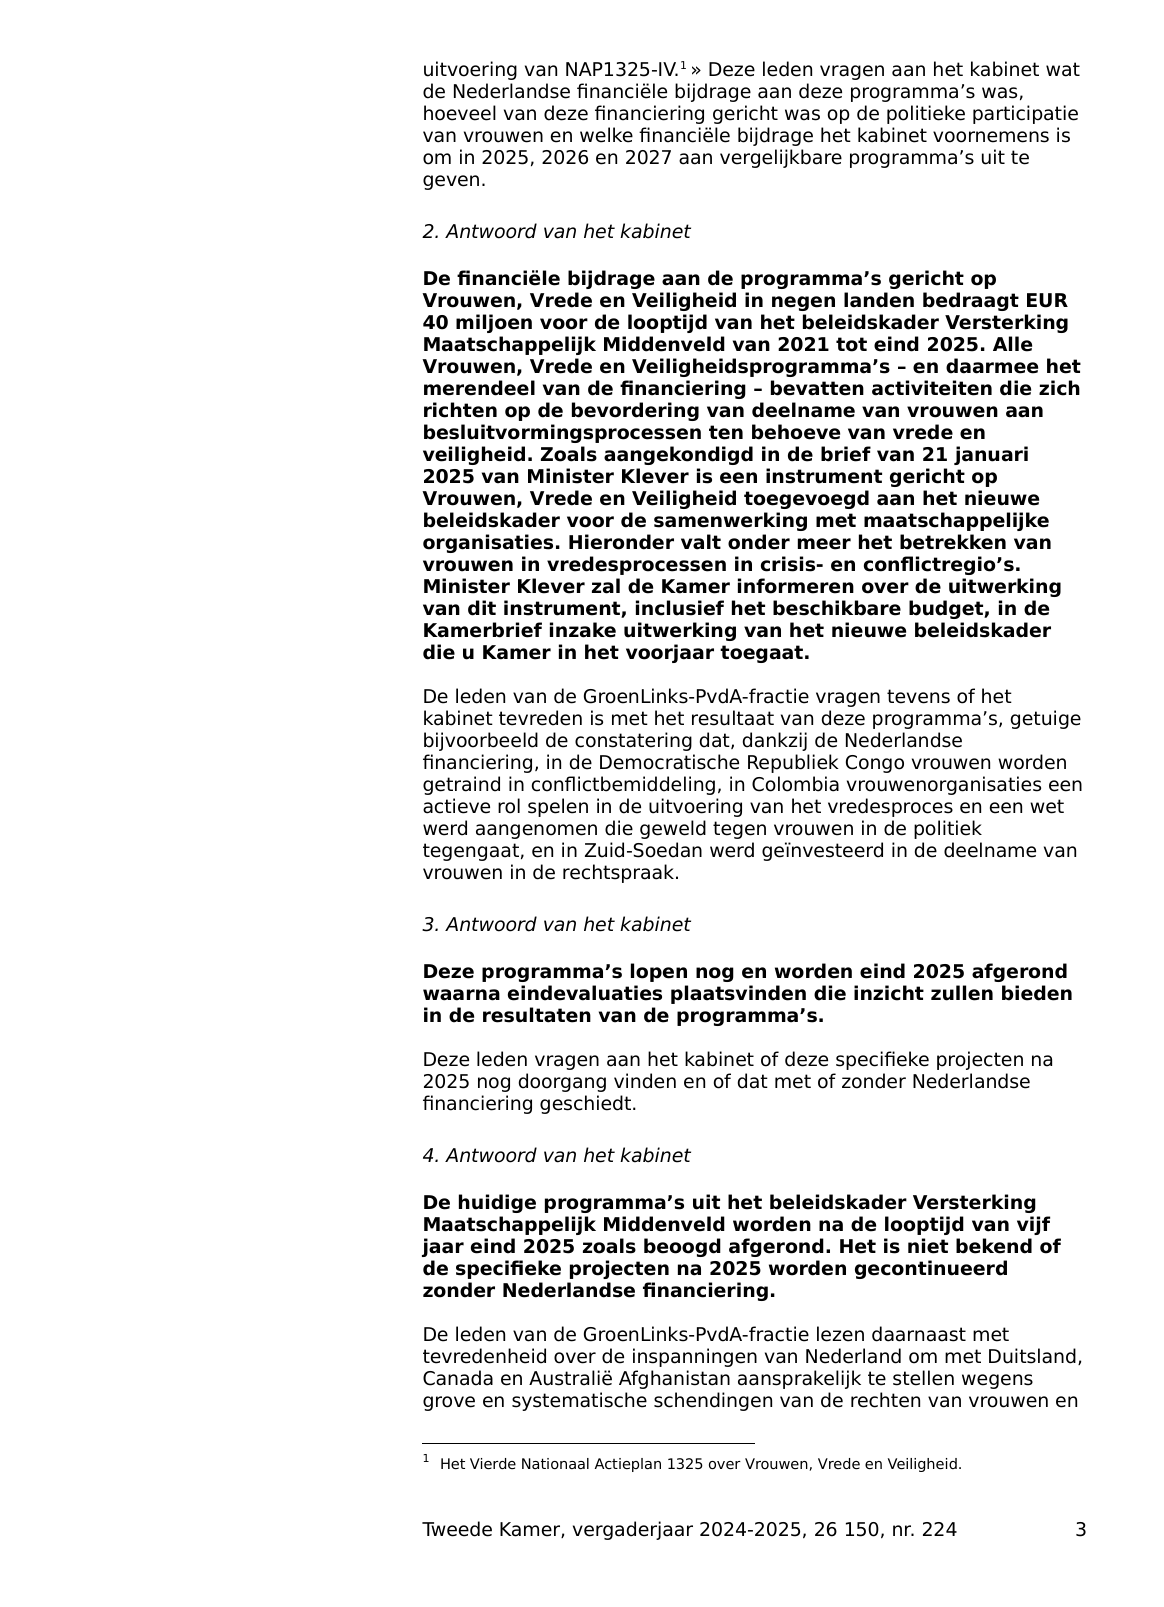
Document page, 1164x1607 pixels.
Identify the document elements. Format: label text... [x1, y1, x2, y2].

text Het Vierde Nationaal Actieplan 1325 over Vrouwen, Vrede en Veiligheid. [422, 1452, 1087, 1474]
subtitle 4. Antwoord van het kabinet [422, 1144, 1087, 1167]
text Deze leden vragen aan het kabinet of deze specifieke projecten na 2025 nog doorgang vinden en of dat met of zonder Nederlandse financiering geschiedt. [422, 1049, 1087, 1114]
text uitvoering van NAP1325-IV.» Deze leden vragen aan het kabinet wat de Nederlandse financiële bijdrage aan deze programma’s was, hoeveel van deze financiering gericht was op de politieke participatie van vrouwen en welke financiële bijdrage het kabinet voornemens is om in 2025, 2026 en 2027 aan vergelijkbare programma’s uit te geven. [422, 59, 1087, 191]
subtitle 2. Antwoord van het kabinet [422, 221, 1087, 243]
text De financiële bijdrage aan de programma’s gericht op Vrouwen, Vrede en Veiligheid in negen landen bedraagt EUR 40 miljoen voor de looptijd van het beleidskader Versterking Maatschappelijk Middenveld van 2021 tot eind 2025. Alle Vrouwen, Vrede en Veiligheidsprogramma’s – en daarmee het merendeel van de financiering – bevatten activiteiten die zich richten op de bevordering van deelname van vrouwen aan besluitvormingsprocessen ten behoeve van vrede en veiligheid. Zoals aangekondigd in de brief van 21 januari 2025 van Minister Klever is een instrument gericht op Vrouwen, Vrede en Veiligheid toegevoegd aan het nieuwe beleidskader voor de samenwerking met maatschappelijke organisaties. Hieronder valt onder meer het betrekken van vrouwen in vredesprocessen in crisis- en conflictregio’s. Minister Klever zal de Kamer informeren over de uitwerking van dit instrument, inclusief het beschikbare budget, in de Kamerbrief inzake uitwerking van het nieuwe beleidskader die u Kamer in het voorjaar toegaat. [422, 268, 1087, 663]
text Deze programma’s lopen nog en worden eind 2025 afgerond waarna eindevaluaties plaatsvinden die inzicht zullen bieden in de resultaten van de programma’s. [422, 961, 1087, 1026]
text De leden van de GroenLinks-PvdA-fractie vragen tevens of het kabinet tevreden is met het resultaat van deze programma’s, getuige bijvoorbeeld de constatering dat, dankzij de Nederlandse financiering, in de Democratische Republiek Congo vrouwen worden getraind in conflictbemiddeling, in Colombia vrouwenorganisaties een actieve rol spelen in de uitvoering van het vredesproces en een wet werd aangenomen die geweld tegen vrouwen in de politiek tegengaat, en in Zuid-Soedan werd geïnvesteerd in de deelname van vrouwen in de rechtspraak. [422, 686, 1087, 883]
subtitle 3. Antwoord van het kabinet [422, 913, 1087, 936]
text De leden van de GroenLinks-PvdA-fractie lezen daarnaast met tevredenheid over de inspanningen van Nederland om met Duitsland, Canada en Australië Afghanistan aansprakelijk te stellen wegens grove en systematische schendingen van de rechten van vrouwen en [422, 1324, 1087, 1412]
text De huidige programma’s uit het beleidskader Versterking Maatschappelijk Middenveld worden na de looptijd van vijf jaar eind 2025 zoals beoogd afgerond. Het is niet bekend of de specifieke projecten na 2025 worden gecontinueerd zonder Nederlandse financiering. [422, 1192, 1087, 1301]
